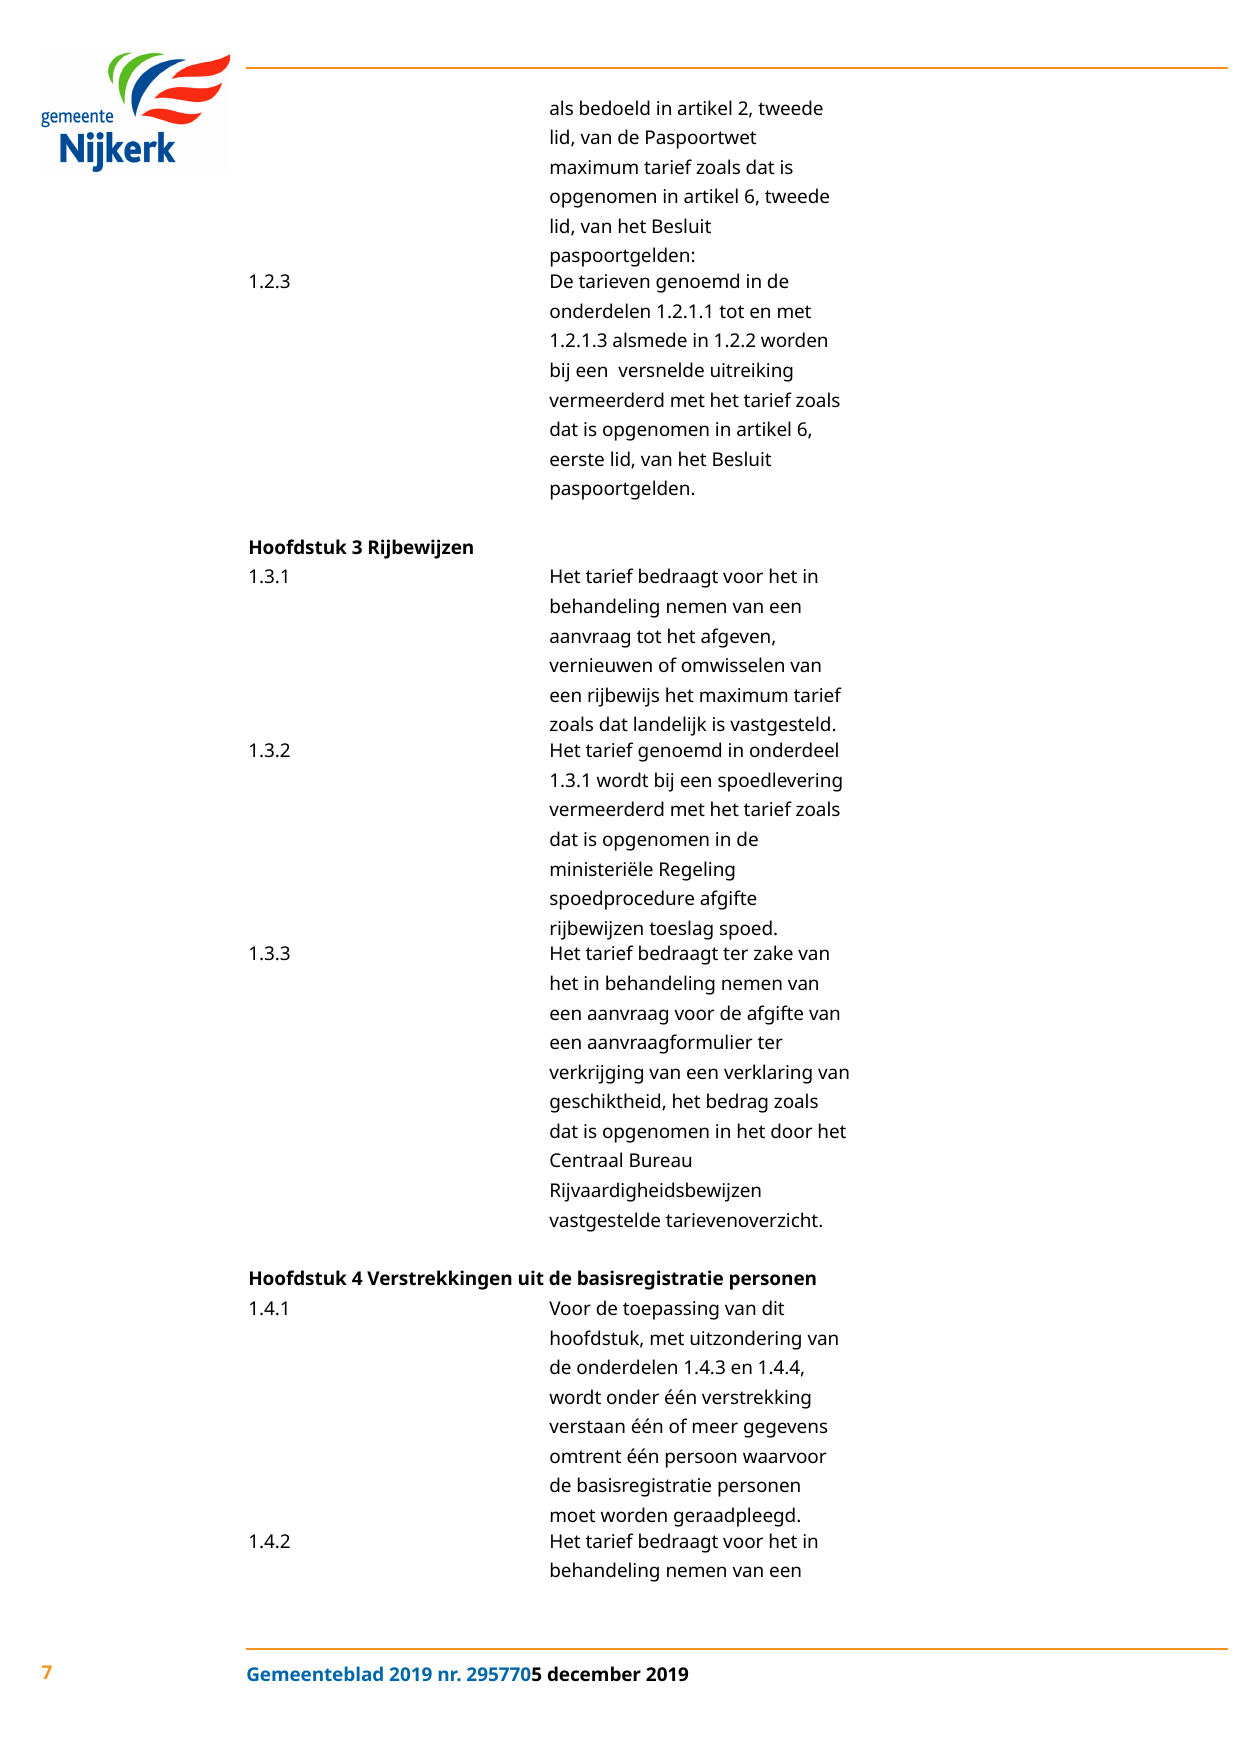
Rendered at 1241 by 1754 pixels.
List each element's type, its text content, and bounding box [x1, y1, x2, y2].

table_cell [850, 738, 1152, 941]
table_cell [248, 95, 549, 268]
table_cell 1.3.2 [248, 738, 549, 941]
table_cell [850, 941, 1152, 1233]
table_header [850, 564, 1152, 737]
table_header [850, 1295, 1152, 1528]
table_cell 1.2.3 [248, 269, 549, 501]
table_header 1.3.1 [248, 564, 549, 737]
table_header Het tarief bedraagt voor het in behandeling nemen van een aanvraag tot het afgeven, vernieuwen of omwisselen van een rijbewijs het maximum tarief zoals dat landelijk is vastgesteld. [549, 564, 850, 737]
table_cell Het tarief genoemd in onderdeel 1.3.1 wordt bij een spoedlevering vermeerderd met het tarief zoals dat is opgenomen in de ministeriële Regeling spoedprocedure afgifte rijbewijzen toeslag spoed. [549, 738, 850, 941]
table_cell [850, 1528, 1152, 1583]
picture [41, 47, 231, 172]
table_header Voor de toepassing van dit hoofdstuk, met uitzondering van de onderdelen 1.4.3 en 1.4.4, wordt onder één verstrekking verstaan één of meer gegevens omtrent één persoon waarvoor de basisregistratie personen moet worden geraadpleegd. [549, 1295, 850, 1528]
text Hoofdstuk 4 Verstrekkingen uit de basisregistratie personen [248, 1265, 1152, 1291]
table_cell Het tarief bedraagt ter zake van het in behandeling nemen van een aanvraag voor de afgifte van een aanvraagformulier ter verkrijging van een verklaring van geschiktheid, het bedrag zoals dat is opgenomen in het door het Centraal Bureau Rijvaardigheidsbewijzen vastgestelde tarievenoverzicht. [549, 941, 850, 1233]
table_header 1.4.1 [248, 1295, 549, 1528]
table_cell 1.3.3 [248, 941, 549, 1233]
table_cell als bedoeld in artikel 2, tweede lid, van de Paspoortwet maximum tarief zoals dat is opgenomen in artikel 6, tweede lid, van het Besluit paspoortgelden: [549, 95, 850, 268]
text Hoofdstuk 3 Rijbewijzen [248, 534, 1152, 560]
table_cell Het tarief bedraagt voor het in behandeling nemen van een [549, 1528, 850, 1583]
table_cell [850, 95, 1152, 268]
table_cell De tarieven genoemd in de onderdelen 1.2.1.1 tot en met 1.2.1.3 alsmede in 1.2.2 worden bij een versnelde uitreiking vermeerderd met het tarief zoals dat is opgenomen in artikel 6, eerste lid, van het Besluit paspoortgelden. [549, 269, 850, 501]
table_cell [850, 269, 1152, 501]
table_cell 1.4.2 [248, 1528, 549, 1583]
